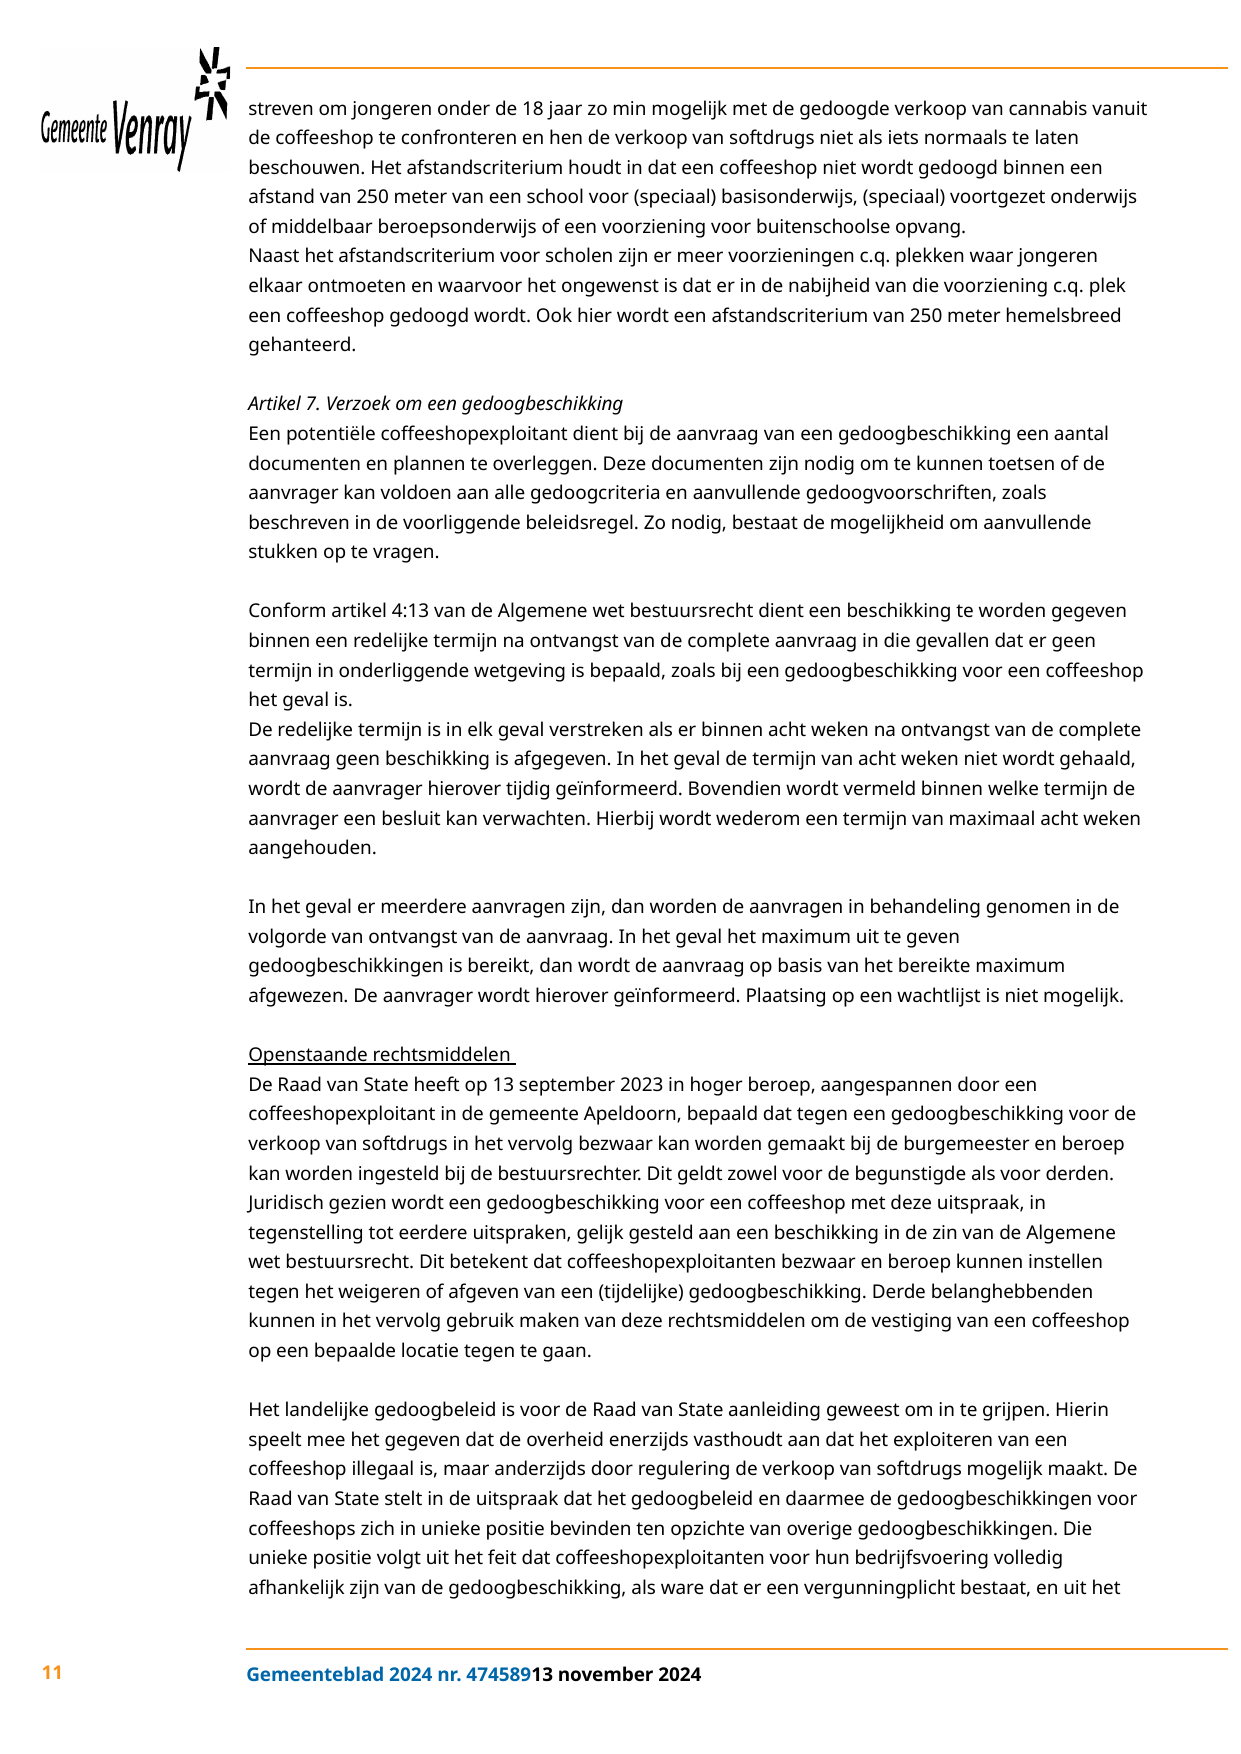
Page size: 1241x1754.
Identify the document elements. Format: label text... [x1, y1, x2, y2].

text Een potentiële coffeeshopexploitant dient bij de aanvraag van een gedoogbeschikking een aantal documenten en plannen te overleggen. Deze documenten zijn nodig om te kunnen toetsen of de aanvrager kan voldoen aan alle gedoogcriteria en aanvullende gedoogvoorschriften, zoals beschreven in de voorliggende beleidsregel. Zo nodig, bestaat de mogelijkheid om aanvullende stukken op te vragen. [248, 420, 1152, 564]
text Naast het afstandscriterium voor scholen zijn er meer voorzieningen c.q. plekken waar jongeren elkaar ontmoeten en waarvoor het ongewenst is dat er in de nabijheid van die voorziening c.q. plek een coffeeshop gedoogd wordt. Ook hier wordt een afstandscriterium van 250 meter hemelsbreed gehanteerd. [248, 243, 1152, 357]
text Artikel 7. Verzoek om een gedoogbeschikking [248, 391, 1152, 416]
text Conform artikel 4:13 van de Algemene wet bestuursrecht dient een beschikking te worden gegeven binnen een redelijke termijn na ontvangst van de complete aanvraag in die gevallen dat er geen termijn in onderliggende wetgeving is bepaald, zoals bij een gedoogbeschikking voor een coffeeshop het geval is. [248, 598, 1152, 712]
text Het landelijke gedoogbeleid is voor de Raad van State aanleiding geweest om in te grijpen. Hierin speelt mee het gegeven dat de overheid enerzijds vasthoudt aan dat het exploiteren van een coffeeshop illegaal is, maar anderzijds door regulering de verkoop van softdrugs mogelijk maakt. De Raad van State stelt in de uitspraak dat het gedoogbeleid en daarmee de gedoogbeschikkingen voor coffeeshops zich in unieke positie bevinden ten opzichte van overige gedoogbeschikkingen. Die unieke positie volgt uit het feit dat coffeeshopexploitanten voor hun bedrijfsvoering volledig afhankelijk zijn van de gedoogbeschikking, als ware dat er een vergunningplicht bestaat, en uit het [248, 1396, 1152, 1600]
text streven om jongeren onder de 18 jaar zo min mogelijk met de gedoogde verkoop van cannabis vanuit de coffeeshop te confronteren en hen de verkoop van softdrugs niet als iets normaals te laten beschouwen. Het afstandscriterium houdt in dat een coffeeshop niet wordt gedoogd binnen een afstand van 250 meter van een school voor (speciaal) basisonderwijs, (speciaal) voortgezet onderwijs of middelbaar beroepsonderwijs of een voorziening voor buitenschoolse opvang. [248, 95, 1152, 239]
picture [41, 47, 231, 172]
text De redelijke termijn is in elk geval verstreken als er binnen acht weken na ontvangst van de complete aanvraag geen beschikking is afgegeven. In het geval de termijn van acht weken niet wordt gehaald, wordt de aanvrager hierover tijdig geïnformeerd. Bovendien wordt vermeld binnen welke termijn de aanvrager een besluit kan verwachten. Hierbij wordt wederom een termijn van maximaal acht weken aangehouden. [248, 716, 1152, 860]
text Openstaande rechtsmiddelen [248, 1041, 1152, 1067]
text De Raad van State heeft op 13 september 2023 in hoger beroep, aangespannen door een coffeeshopexploitant in de gemeente Apeldoorn, bepaald dat tegen een gedoogbeschikking voor de verkoop van softdrugs in het vervolg bezwaar kan worden gemaakt bij de burgemeester en beroep kan worden ingesteld bij de bestuursrechter. Dit geldt zowel voor de begunstigde als voor derden. Juridisch gezien wordt een gedoogbeschikking voor een coffeeshop met deze uitspraak, in tegenstelling tot eerdere uitspraken, gelijk gesteld aan een beschikking in de zin van de Algemene wet bestuursrecht. Dit betekent dat coffeeshopexploitanten bezwaar en beroep kunnen instellen tegen het weigeren of afgeven van een (tijdelijke) gedoogbeschikking. Derde belanghebbenden kunnen in het vervolg gebruik maken van deze rechtsmiddelen om de vestiging van een coffeeshop op een bepaalde locatie tegen te gaan. [248, 1071, 1152, 1363]
text In het geval er meerdere aanvragen zijn, dan worden de aanvragen in behandeling genomen in de volgorde van ontvangst van de aanvraag. In het geval het maximum uit te geven gedoogbeschikkingen is bereikt, dan wordt de aanvraag op basis van het bereikte maximum afgewezen. De aanvrager wordt hierover geïnformeerd. Plaatsing op een wachtlijst is niet mogelijk. [248, 893, 1152, 1008]
